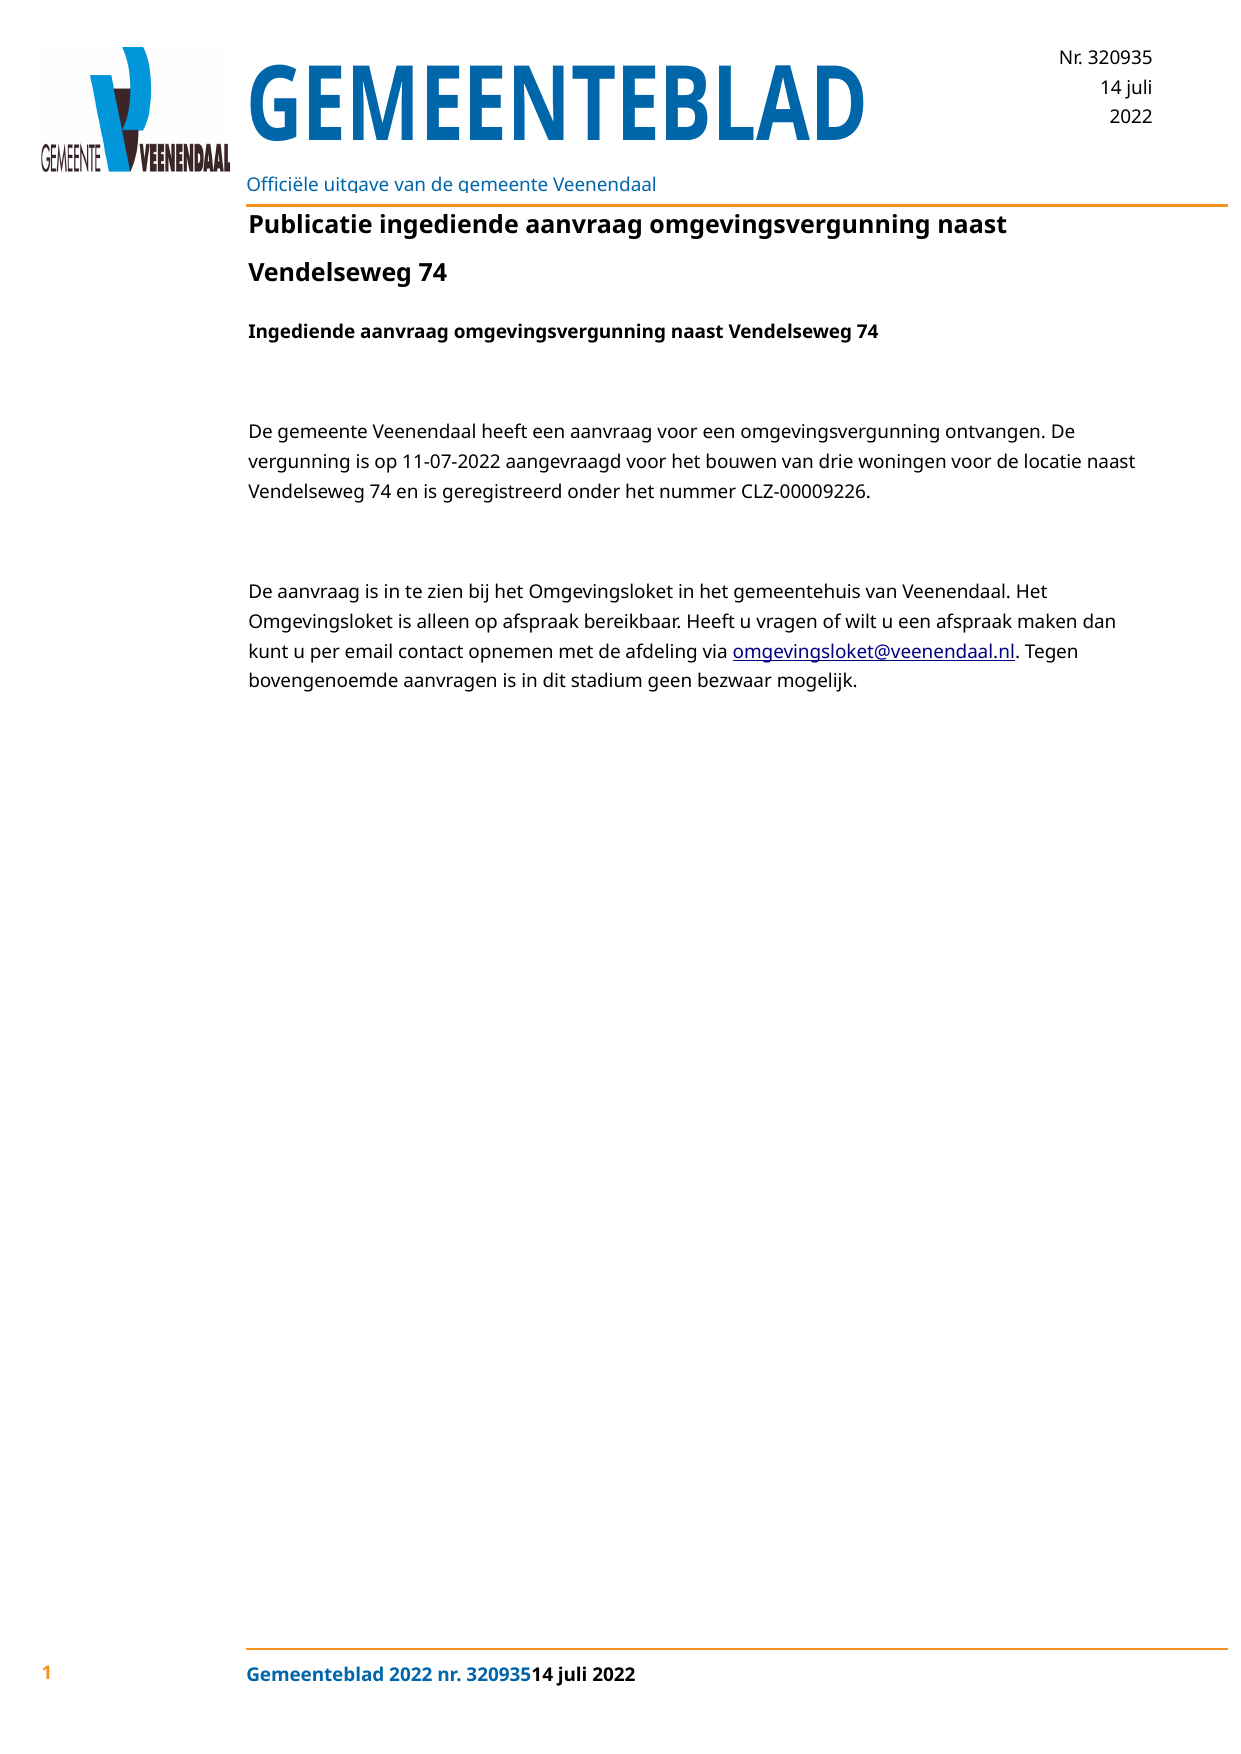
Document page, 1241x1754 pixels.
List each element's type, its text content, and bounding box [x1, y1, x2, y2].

text De gemeente Veenendaal heeft een aanvraag voor een omgevingsvergunning ontvangen. De vergunning is op 11-07-2022 aangevraagd voor het bouwen van drie woningen voor de locatie naast Vendelseweg 74 en is geregistreerd onder het nummer CLZ-00009226. [248, 419, 1152, 504]
picture [41, 47, 130, 172]
text Ingediende aanvraag omgevingsvergunning naast Vendelseweg 74 [248, 318, 1152, 344]
picture [123, 47, 231, 172]
text De aanvraag is in te zien bij het Omgevingsloket in het gemeentehuis van Veenendaal. Het Omgevingsloket is alleen op afspraak bereikbaar. Heeft u vragen of wilt u een afspraak maken dan kunt u per email contact opnemen met de afdeling via omgevingsloket@veenendaal.nl. Tegen bovengenoemde aanvragen is in dit stadium geen bezwaar mogelijk. [248, 579, 1152, 693]
text Publicatie ingediende aanvraag omgevingsvergunning naast Vendelseweg 74 [248, 207, 1152, 288]
